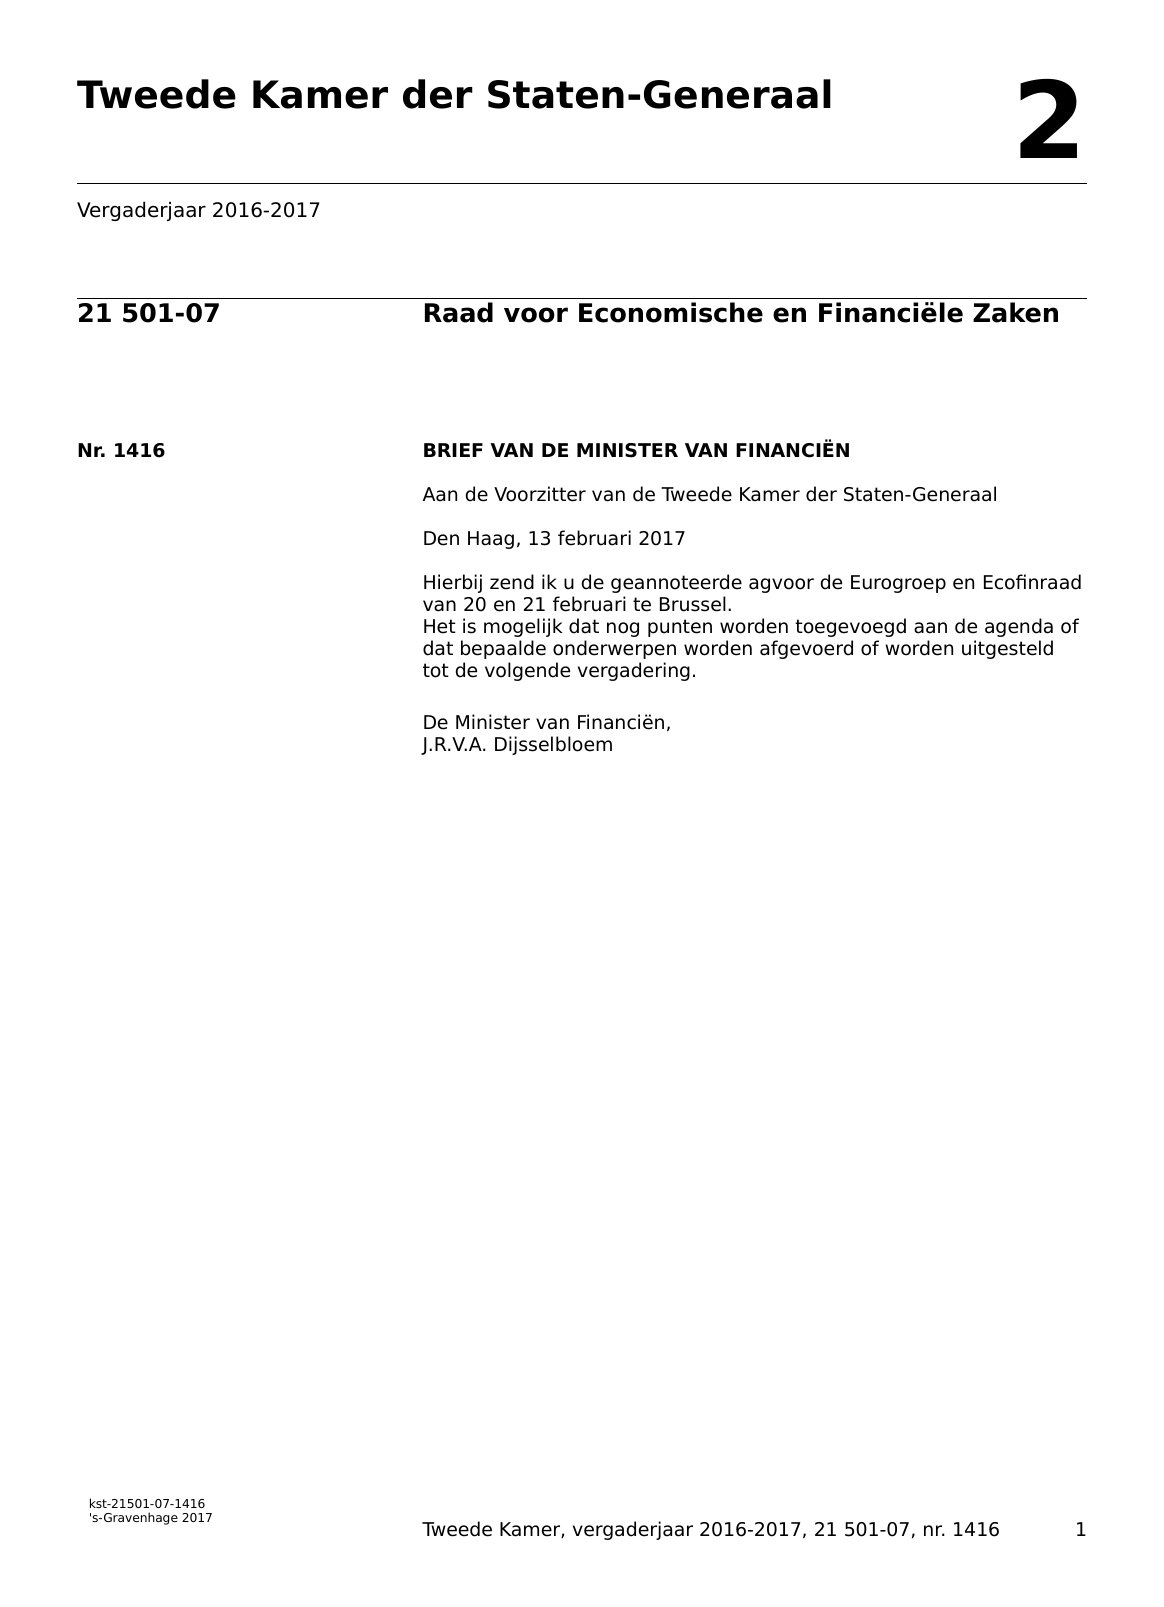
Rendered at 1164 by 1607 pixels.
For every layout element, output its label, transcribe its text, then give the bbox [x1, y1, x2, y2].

subtitle 21 501-07 Raad voor Economische en Financiële Zaken [77, 299, 1087, 329]
text kst-21501-07-1416 [88, 1497, 323, 1511]
table_header Tweede Kamer der Staten-Generaal [77, 59, 886, 183]
text Het is mogelijk dat nog punten worden toegevoegd aan de agenda of dat bepaalde onderwerpen worden afgevoerd of worden uitgesteld tot de volgende vergadering. [422, 616, 1087, 682]
subtitle Nr. 1416 BRIEF VAN DE MINISTER VAN FINANCIËN [77, 440, 1087, 462]
table_cell Vergaderjaar 2016-2017 [77, 184, 1087, 298]
table_header 2 [886, 59, 1087, 183]
text De Minister van Financiën, J.R.V.A. Dijsselbloem [422, 712, 1087, 756]
text Den Haag, 13 februari 2017 [422, 528, 1087, 550]
text Hierbij zend ik u de geannoteerde agvoor de Eurogroep en Ecofinraad van 20 en 21 februari te Brussel. [422, 572, 1087, 616]
text 's-Gravenhage 2017 [88, 1511, 323, 1525]
text Aan de Voorzitter van de Tweede Kamer der Staten-Generaal [422, 484, 1087, 506]
